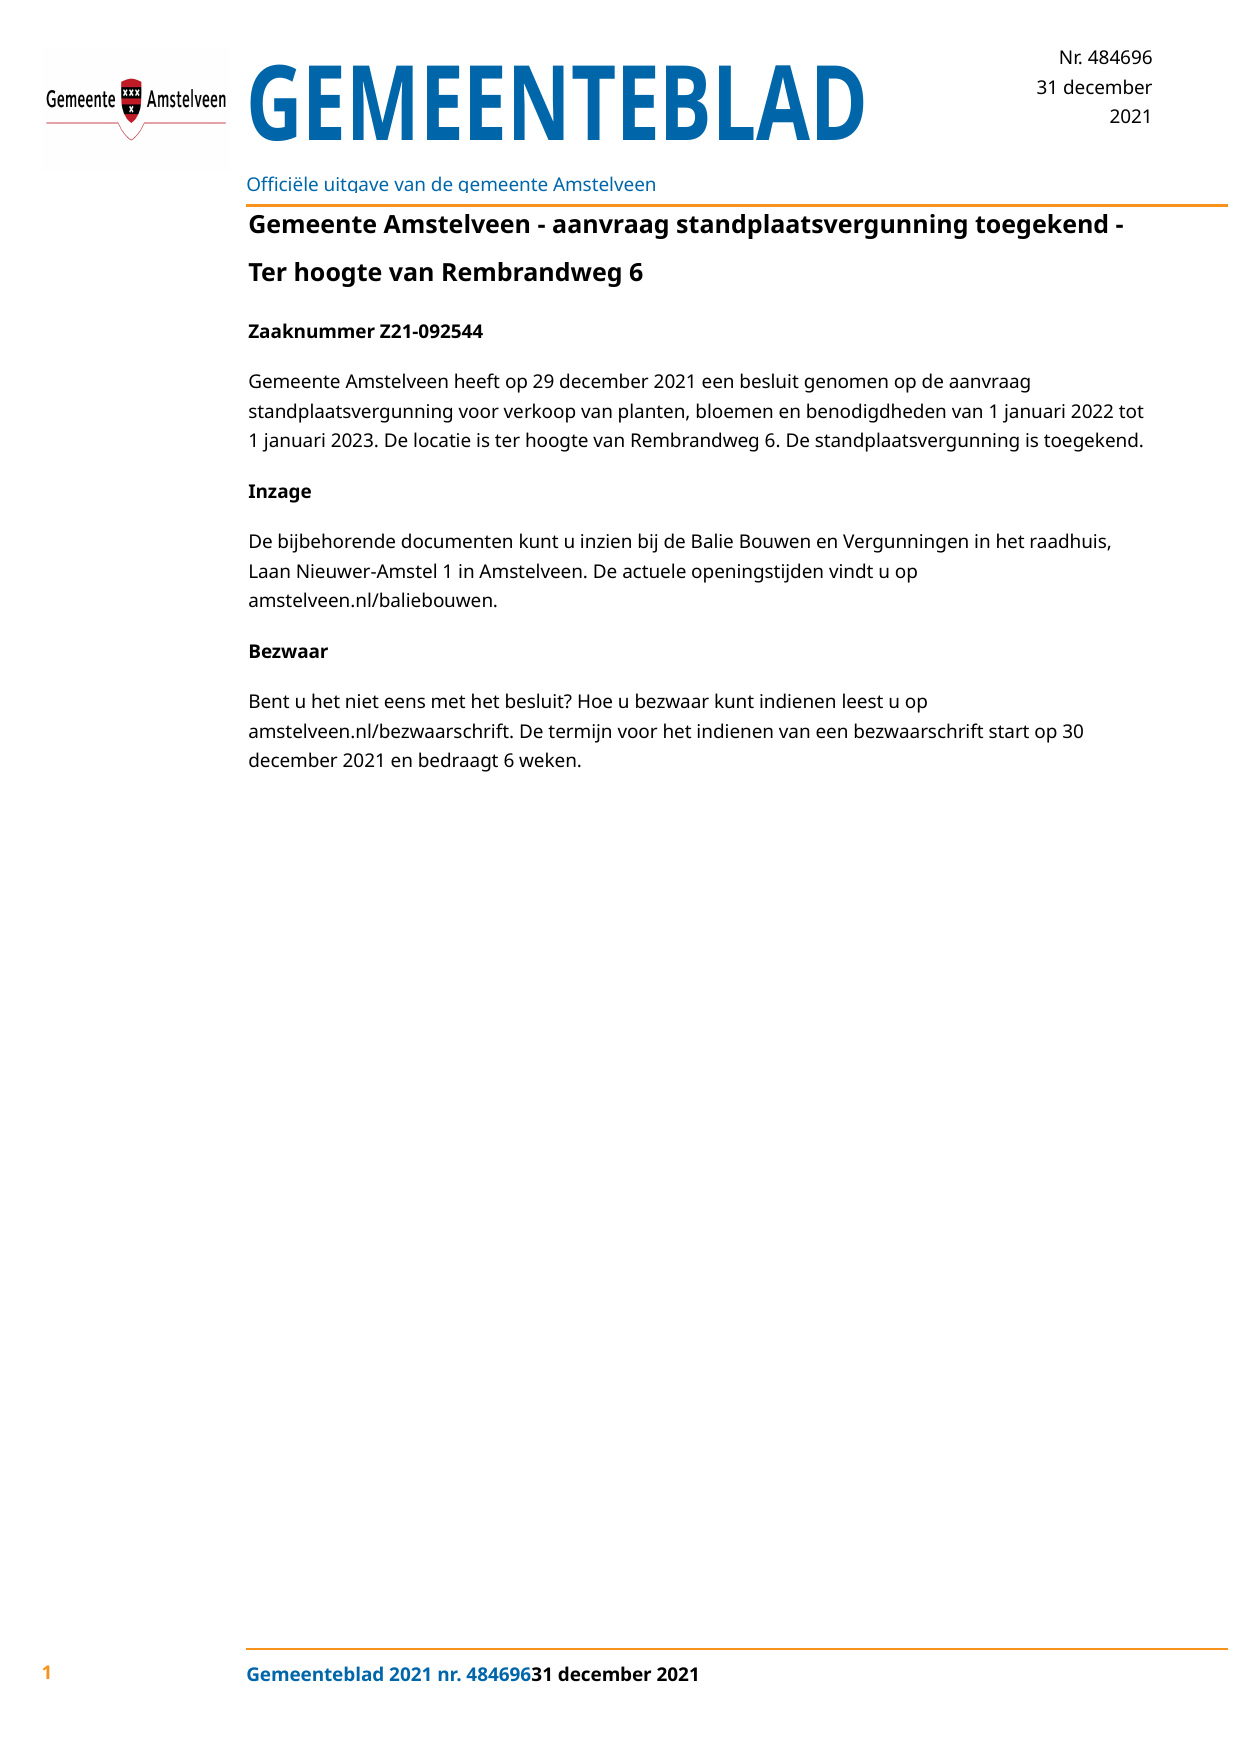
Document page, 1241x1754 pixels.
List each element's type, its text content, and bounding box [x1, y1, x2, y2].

text Zaaknummer Z21-092544 [248, 318, 1152, 344]
text Gemeente Amstelveen heeft op 29 december 2021 een besluit genomen op de aanvraag standplaatsvergunning voor verkoop van planten, bloemen en benodigdheden van 1 januari 2022 tot 1 januari 2023. De locatie is ter hoogte van Rembrandweg 6. De standplaatsvergunning is toegekend. [248, 368, 1152, 453]
text De bijbehorende documenten kunt u inzien bij de Balie Bouwen en Vergunningen in het raadhuis, Laan Nieuwer-Amstel 1 in Amstelveen. De actuele openingstijden vindt u op amstelveen.nl/baliebouwen. [248, 528, 1152, 613]
text Bent u het niet eens met het besluit? Hoe u bezwaar kunt indienen leest u op amstelveen.nl/bezwaarschrift. De termijn voor het indienen van een bezwaarschrift start op 30 december 2021 en bedraagt 6 weken. [248, 688, 1152, 773]
text Inzage [248, 478, 1152, 504]
text Gemeente Amstelveen - aanvraag standplaatsvergunning toegekend - Ter hoogte van Rembrandweg 6 [248, 207, 1152, 288]
text Bezwaar [248, 638, 1152, 664]
picture [41, 47, 231, 172]
